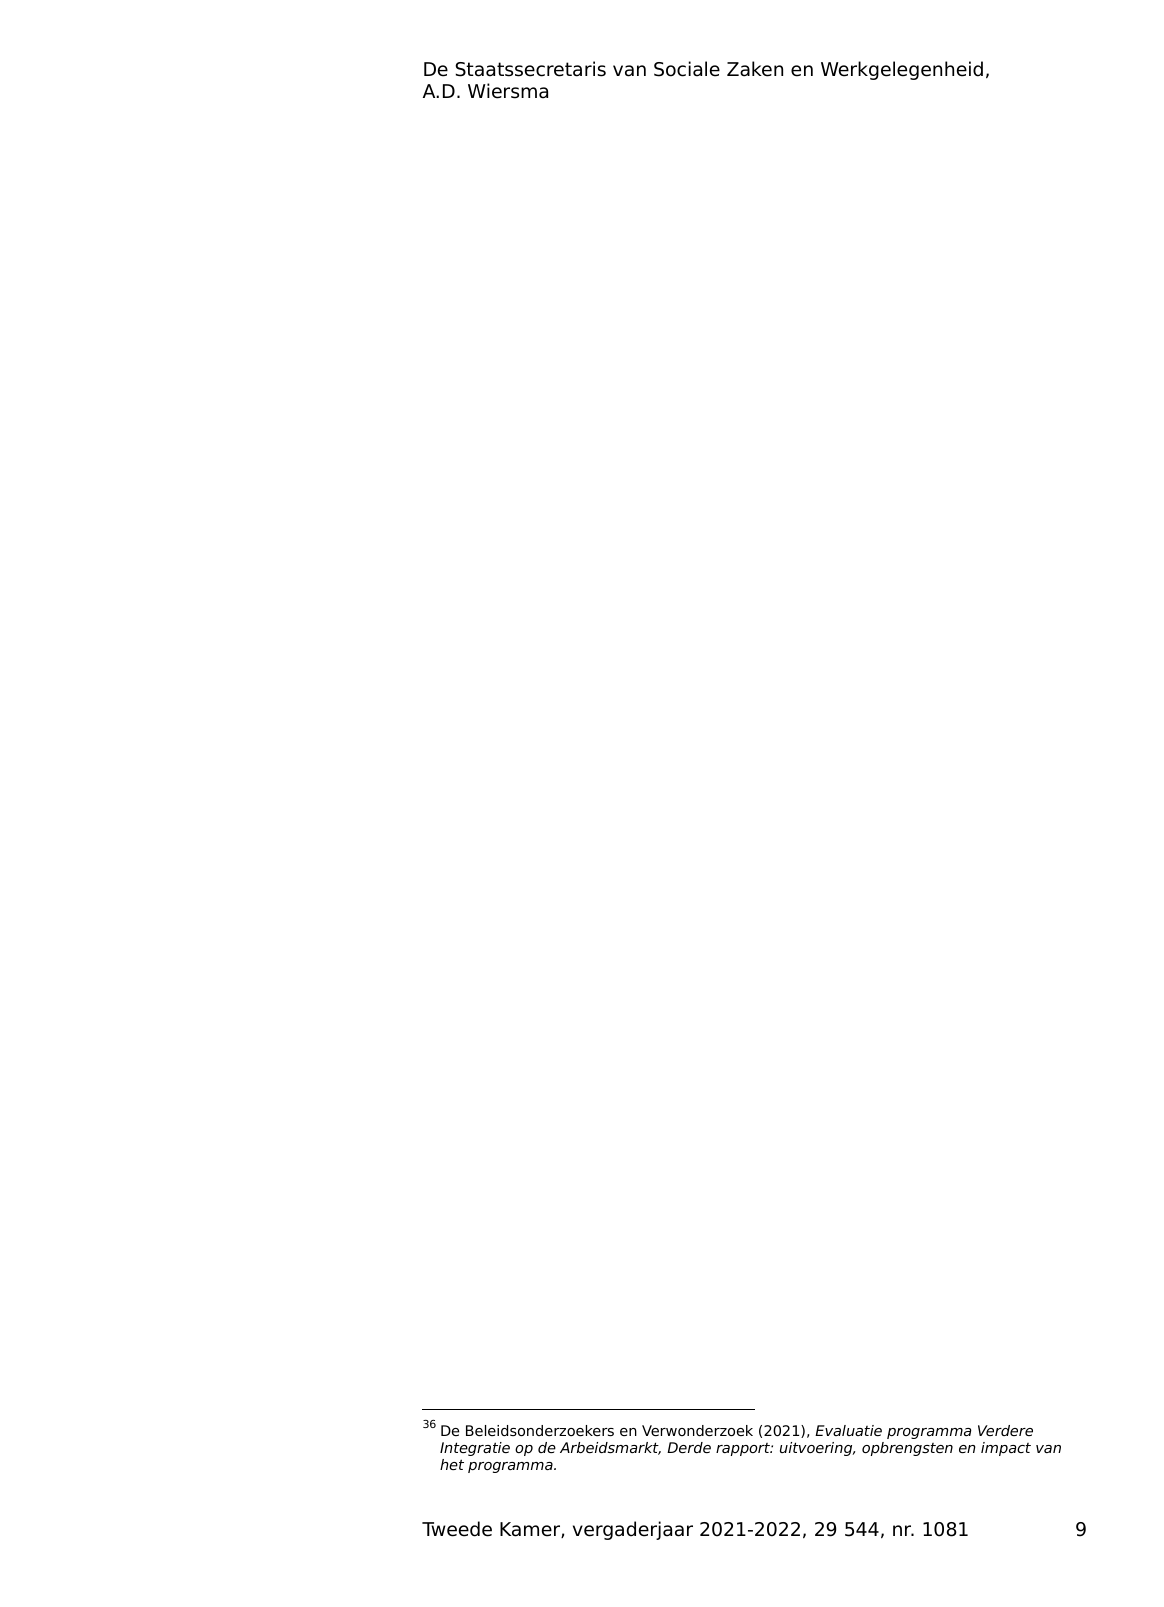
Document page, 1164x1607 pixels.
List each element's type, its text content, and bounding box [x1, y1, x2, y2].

text De Staatssecretaris van Sociale Zaken en Werkgelegenheid, A.D. Wiersma [422, 59, 1087, 103]
text De Beleidsonderzoekers en Verwonderzoek (2021), Evaluatie programma Verdere Integratie op de Arbeidsmarkt, Derde rapport: uitvoering, opbrengsten en impact van het programma. [422, 1418, 1087, 1474]
